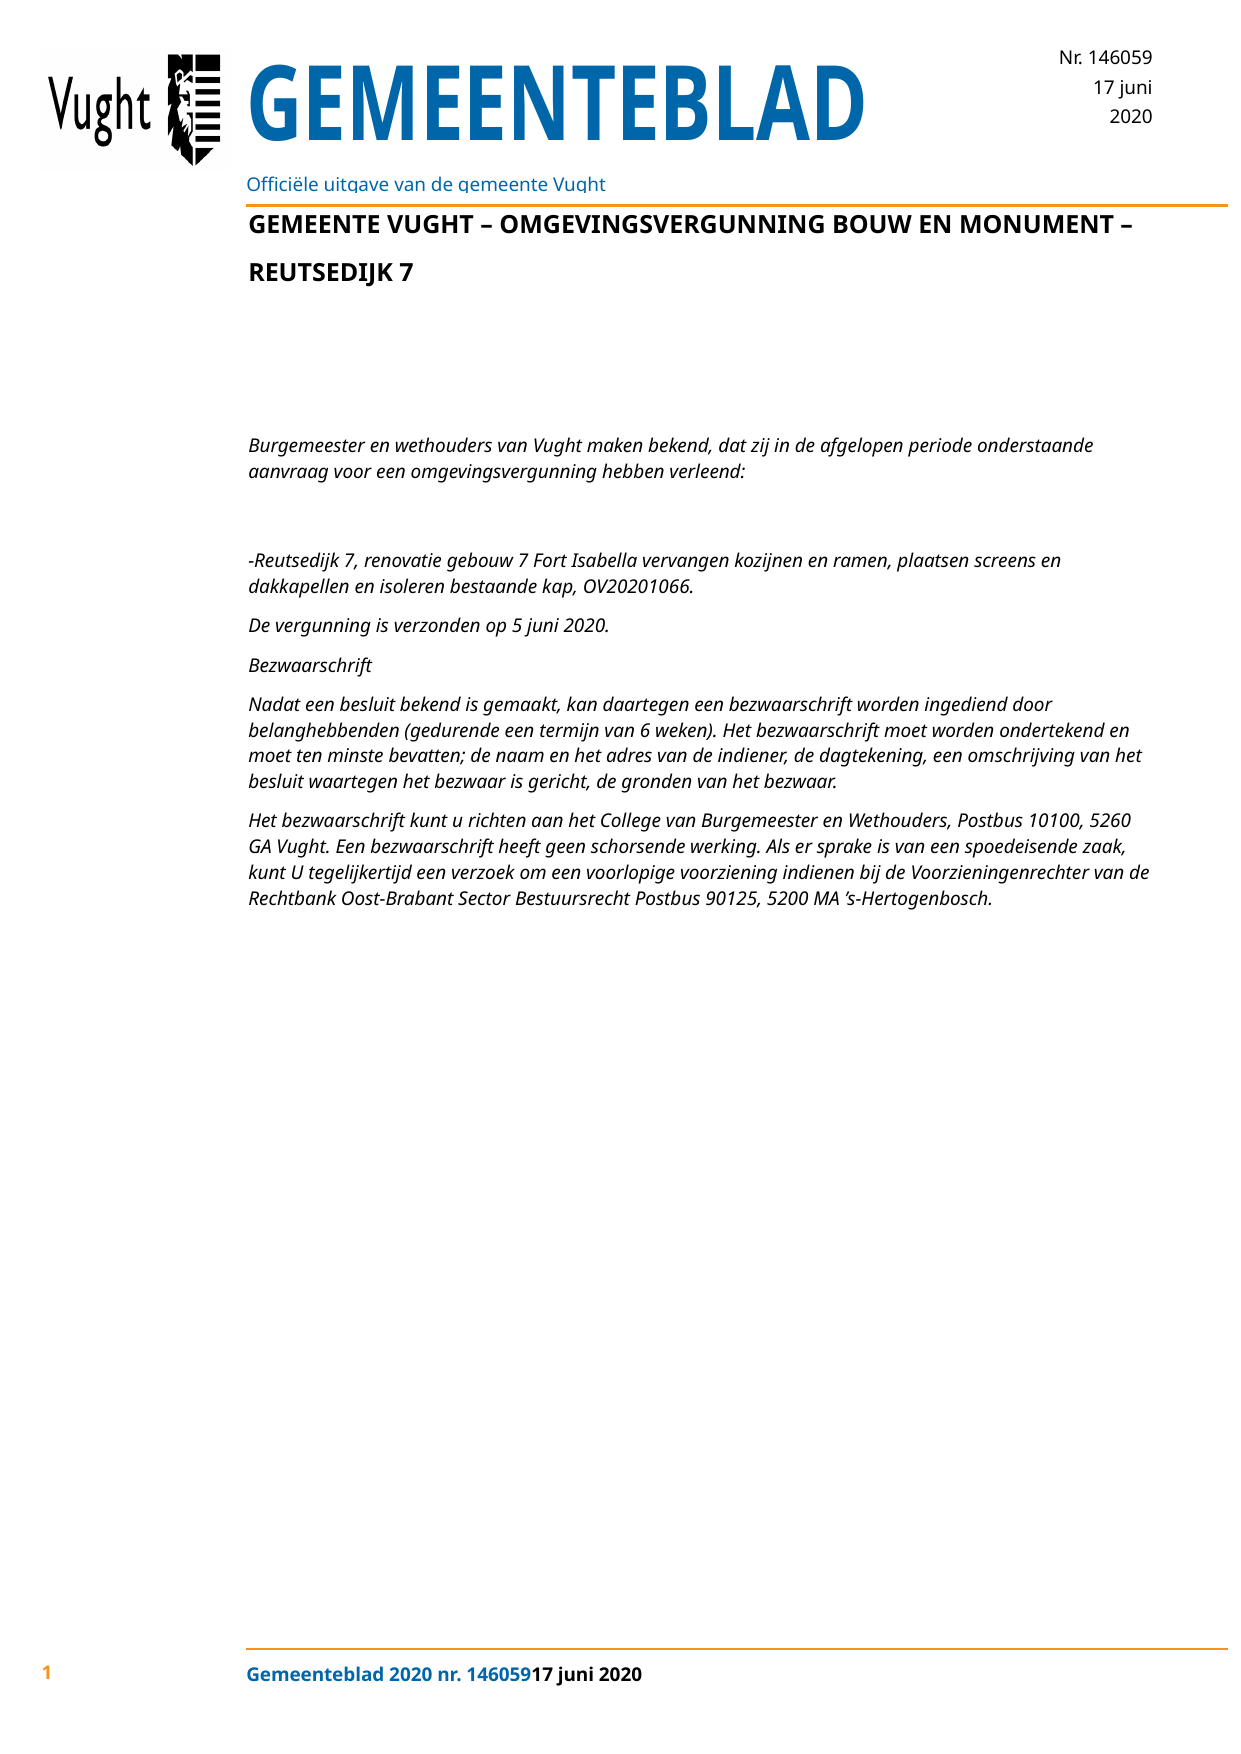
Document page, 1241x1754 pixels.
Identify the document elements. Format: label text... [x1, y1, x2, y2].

text GEMEENTE VUGHT – OMGEVINGSVERGUNNING BOUW EN MONUMENT – REUTSEDIJK 7 [248, 207, 1152, 288]
text Het bezwaarschrift kunt u richten aan het College van Burgemeester en Wethouders, Postbus 10100, 5260 GA Vught. Een bezwaarschrift heeft geen schorsende werking. Als er sprake is van een spoedeisende zaak, kunt U tegelijkertijd een verzoek om een voorlopige voorziening indienen bij de Voorzieningenrechter van de Rechtbank Oost-Brabant Sector Bestuursrecht Postbus 90125, 5200 MA ’s-Hertogenbosch. [248, 808, 1152, 911]
text Burgemeester en wethouders van Vught maken bekend, dat zij in de afgelopen periode onderstaande aanvraag voor een omgevingsvergunning hebben verleend: [248, 432, 1152, 484]
text De vergunning is verzonden op 5 juni 2020. [248, 613, 1152, 638]
picture [41, 47, 231, 172]
text Nadat een besluit bekend is gemaakt, kan daartegen een bezwaarschrift worden ingediend door belanghebbenden (gedurende een termijn van 6 weken). Het bezwaarschrift moet worden ondertekend en moet ten minste bevatten; de naam en het adres van de indiener, de dagtekening, een omschrijving van het besluit waartegen het bezwaar is gericht, de gronden van het bezwaar. [248, 691, 1152, 794]
text -Reutsedijk 7, renovatie gebouw 7 Fort Isabella vervangen kozijnen en ramen, plaatsen screens en dakkapellen en isoleren bestaande kap, OV20201066. [248, 548, 1152, 599]
text Bezwaarschrift [248, 652, 1152, 678]
